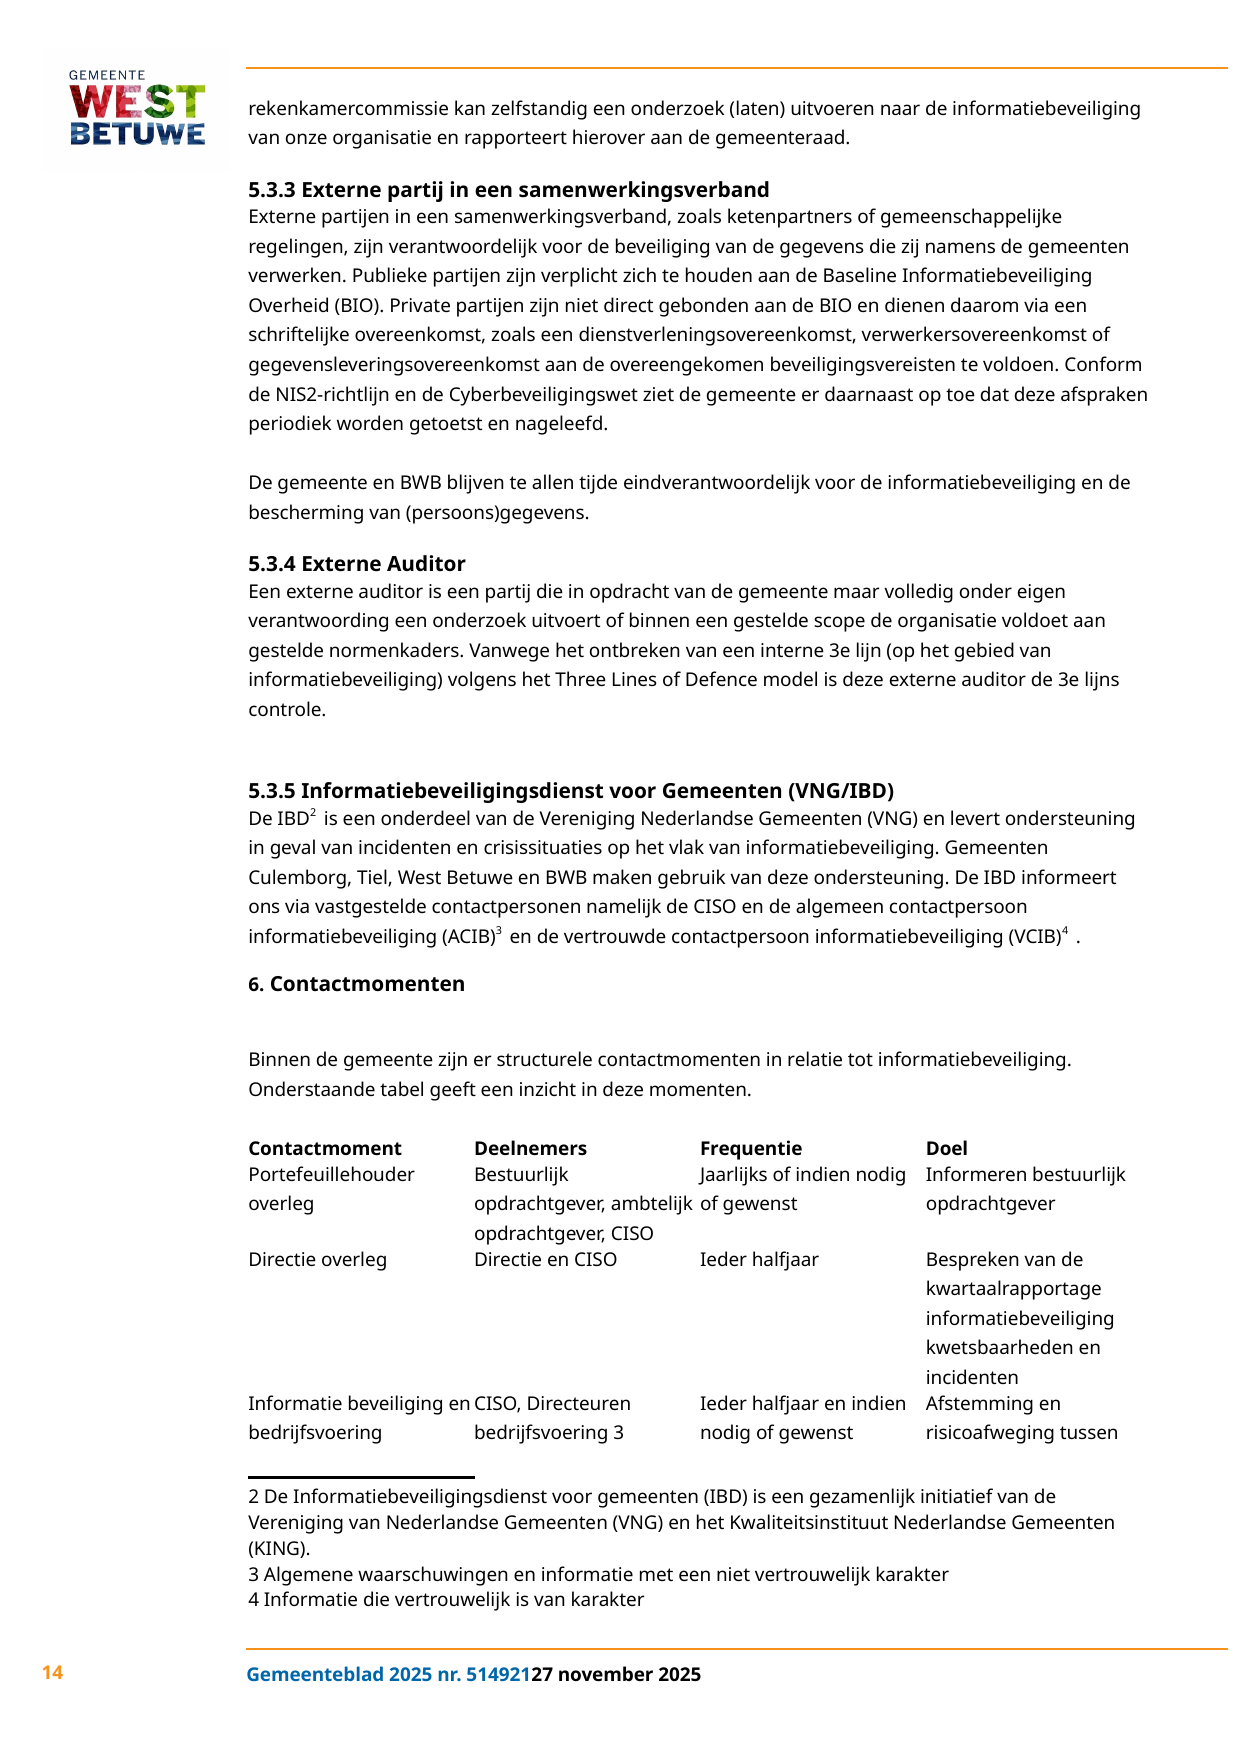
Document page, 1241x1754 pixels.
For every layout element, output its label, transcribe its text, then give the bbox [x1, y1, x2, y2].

table_cell Bestuurlijk opdrachtgever, ambtelijk opdrachtgever, CISO [474, 1161, 700, 1246]
table_cell Directie en CISO [474, 1246, 700, 1390]
text 6. Contactmomenten [248, 969, 1152, 997]
table_cell Informeren bestuurlijk opdrachtgever [926, 1161, 1152, 1246]
table_cell Directie overleg [248, 1246, 474, 1390]
table_header Frequentie [700, 1135, 926, 1161]
text Een externe auditor is een partij die in opdracht van de gemeente maar volledig onder eigen verantwoording een onderzoek uitvoert of binnen een gestelde scope de organisatie voldoet aan gestelde normenkaders. Vanwege het ontbreken van een interne 3e lijn (op het gebied van informatiebeveiliging) volgens het Three Lines of Defence model is deze externe auditor de 3e lijns controle. [248, 578, 1152, 722]
text 5.3.4 Externe Auditor [248, 549, 1152, 578]
text 5.3.5 Informatiebeveiligingsdienst voor Gemeenten (VNG/IBD) [248, 776, 1152, 805]
text rekenkamercommissie kan zelfstandig een onderzoek (laten) uitvoeren naar de informatiebeveiliging van onze organisatie en rapporteert hierover aan de gemeenteraad. [248, 95, 1152, 150]
text De Informatiebeveiligingsdienst voor gemeenten (IBD) is een gezamenlijk initiatief van de Vereniging van Nederlandse Gemeenten (VNG) en het Kwaliteitsinstituut Nederlandse Gemeenten (KING). [248, 1483, 1152, 1561]
text Binnen de gemeente zijn er structurele contactmomenten in relatie tot informatiebeveiliging. Onderstaande tabel geeft een inzicht in deze momenten. [248, 1046, 1152, 1102]
table_header Deelnemers [474, 1135, 700, 1161]
table_cell Afstemming en risicoafweging tussen [926, 1390, 1152, 1445]
table_cell Jaarlijks of indien nodig of gewenst [700, 1161, 926, 1246]
text De IBD is een onderdeel van de Vereniging Nederlandse Gemeenten (VNG) en levert ondersteuning in geval van incidenten en crisissituaties op het vlak van informatiebeveiliging. Gemeenten Culemborg, Tiel, West Betuwe en BWB maken gebruik van deze ondersteuning. De IBD informeert ons via vastgestelde contactpersonen namelijk de CISO en de algemeen contactpersoon informatiebeveiliging (ACIB) en de vertrouwde contactpersoon informatiebeveiliging (VCIB) . [248, 805, 1152, 949]
table_cell Ieder halfjaar [700, 1246, 926, 1390]
text Externe partijen in een samenwerkingsverband, zoals ketenpartners of gemeenschappelijke regelingen, zijn verantwoordelijk voor de beveiliging van de gegevens die zij namens de gemeenten verwerken. Publieke partijen zijn verplicht zich te houden aan de Baseline Informatiebeveiliging Overheid (BIO). Private partijen zijn niet direct gebonden aan de BIO en dienen daarom via een schriftelijke overeenkomst, zoals een dienstverleningsovereenkomst, verwerkersovereenkomst of gegevensleveringsovereenkomst aan de overeengekomen beveiligingsvereisten te voldoen. Conform de NIS2-richtlijn en de Cyberbeveiligingswet ziet de gemeente er daarnaast op toe dat deze afspraken periodiek worden getoetst en nageleefd. [248, 203, 1152, 436]
table_cell CISO, Directeuren bedrijfsvoering 3 [474, 1390, 700, 1445]
table_header Contactmoment [248, 1135, 474, 1161]
text Informatie die vertrouwelijk is van karakter [248, 1586, 1152, 1612]
text De gemeente en BWB blijven te allen tijde eindverantwoordelijk voor de informatiebeveiliging en de bescherming van (persoons)gegevens. [248, 469, 1152, 525]
table_header Doel [926, 1135, 1152, 1161]
text Algemene waarschuwingen en informatie met een niet vertrouwelijk karakter [248, 1561, 1152, 1586]
picture [41, 47, 231, 172]
table_cell Bespreken van de kwartaalrapportage informatiebeveiliging kwetsbaarheden en incidenten [926, 1246, 1152, 1390]
table_cell Informatie beveiliging en bedrijfsvoering [248, 1390, 474, 1445]
table_cell Portefeuillehouder overleg [248, 1161, 474, 1246]
text 5.3.3 Externe partij in een samenwerkingsverband [248, 175, 1152, 203]
table_cell Ieder halfjaar en indien nodig of gewenst [700, 1390, 926, 1445]
